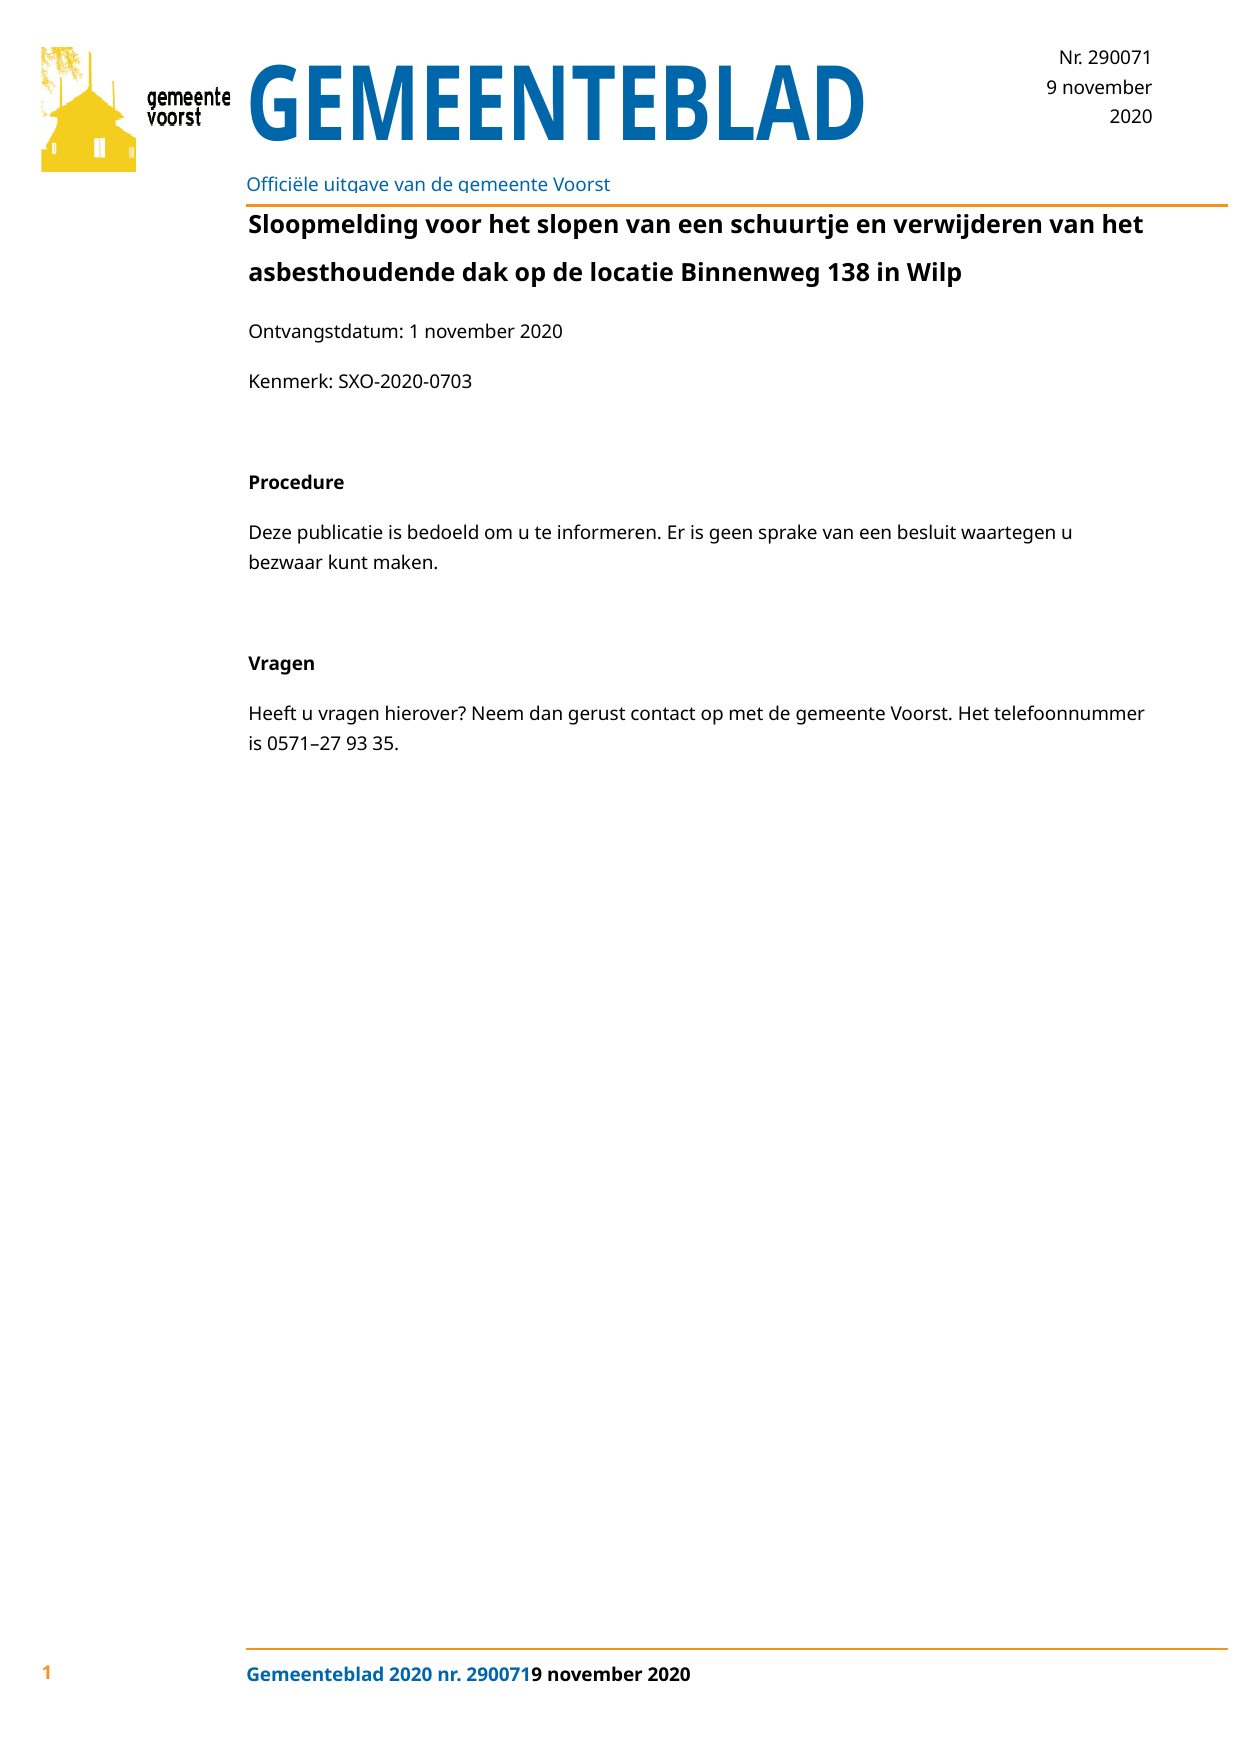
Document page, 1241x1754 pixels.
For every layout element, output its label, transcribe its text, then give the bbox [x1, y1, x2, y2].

text Kenmerk: SXO-2020-0703 [248, 368, 1152, 394]
text Deze publicatie is bedoeld om u te informeren. Er is geen sprake van een besluit waartegen u bezwaar kunt maken. [248, 519, 1152, 575]
text Vragen [248, 650, 1152, 676]
text Procedure [248, 469, 1152, 495]
picture [41, 47, 231, 172]
text Sloopmelding voor het slopen van een schuurtje en verwijderen van het asbesthoudende dak op de locatie Binnenweg 138 in Wilp [248, 207, 1152, 288]
text Heeft u vragen hierover? Neem dan gerust contact op met de gemeente Voorst. Het telefoonnummer is 0571–27 93 35. [248, 700, 1152, 756]
text Ontvangstdatum: 1 november 2020 [248, 318, 1152, 344]
